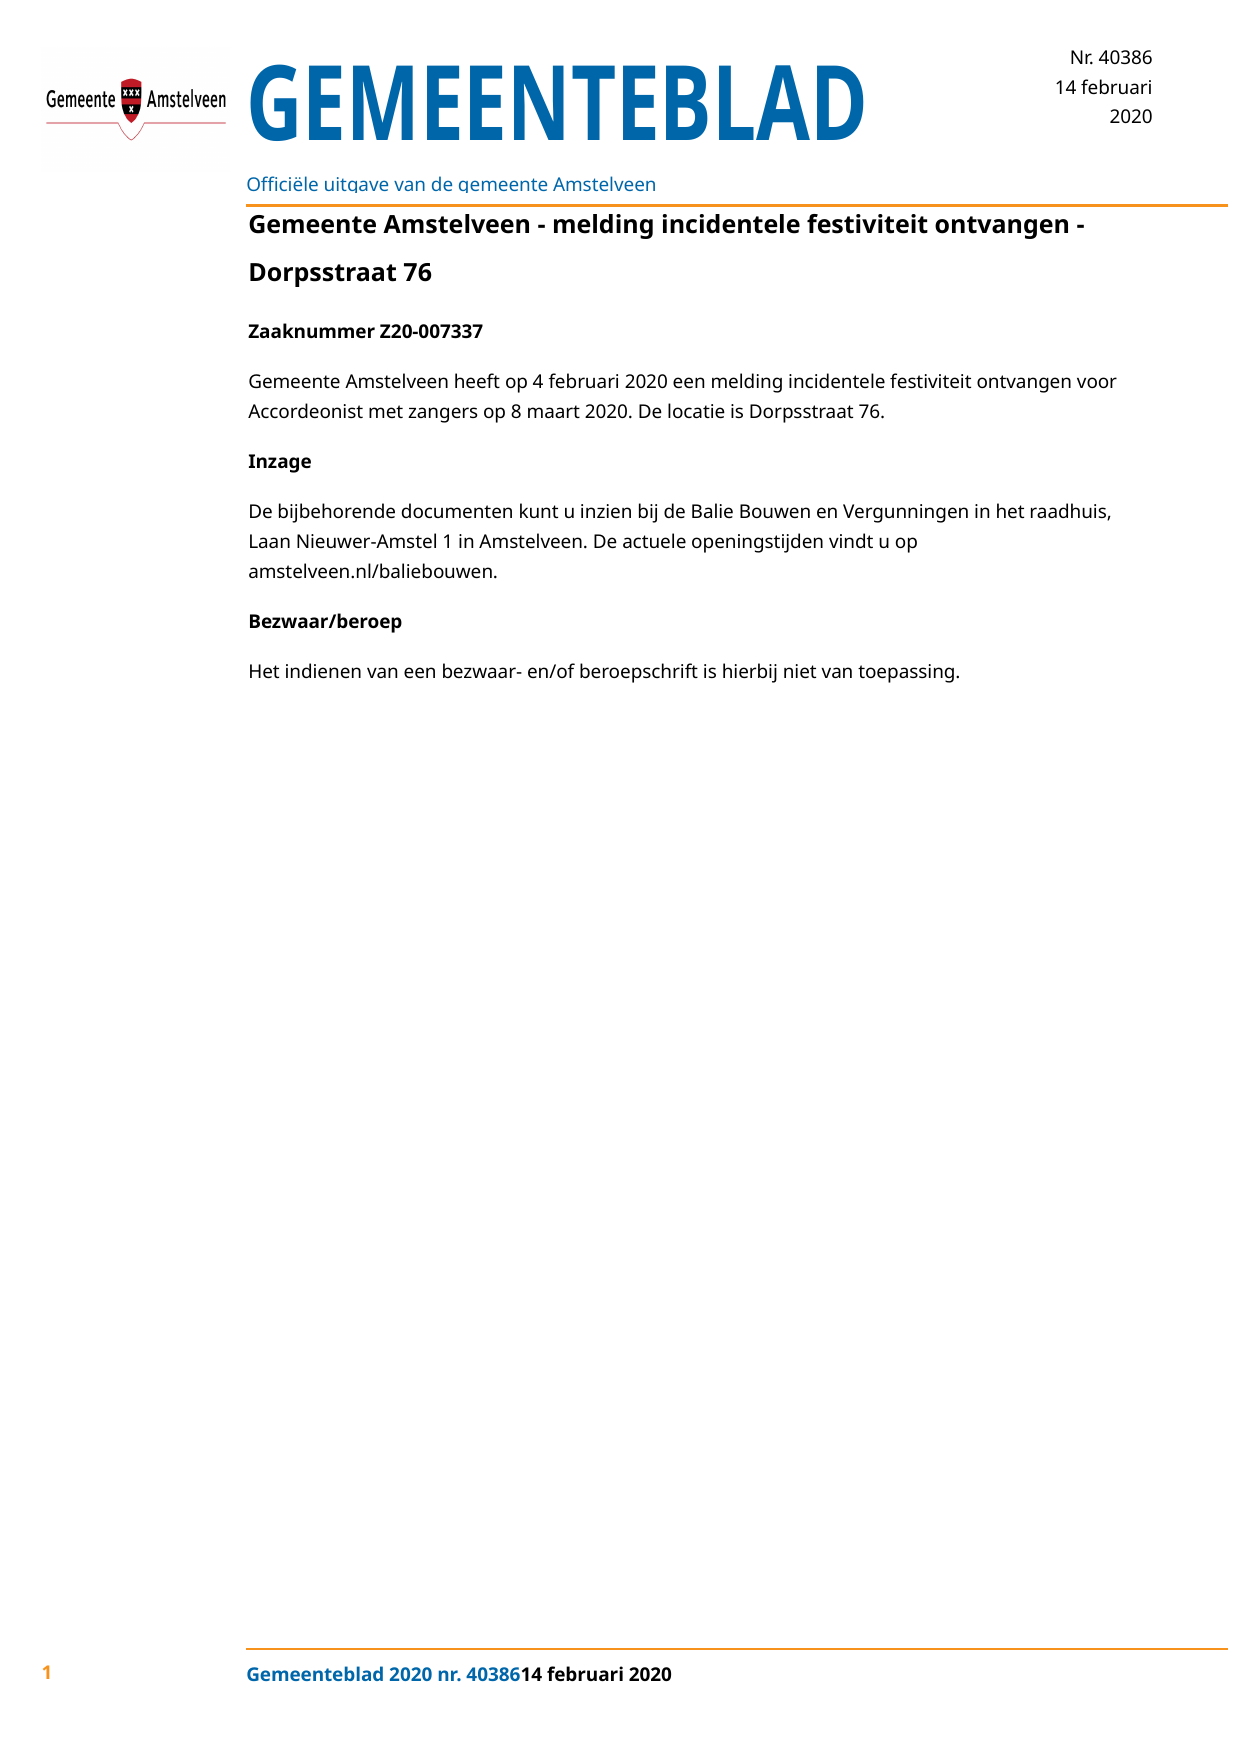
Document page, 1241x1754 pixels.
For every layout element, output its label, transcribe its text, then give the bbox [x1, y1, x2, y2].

text Gemeente Amstelveen - melding incidentele festiviteit ontvangen - Dorpsstraat 76 [248, 207, 1152, 288]
text Zaaknummer Z20-007337 [248, 318, 1152, 344]
text Gemeente Amstelveen heeft op 4 februari 2020 een melding incidentele festiviteit ontvangen voor Accordeonist met zangers op 8 maart 2020. De locatie is Dorpsstraat 76. [248, 368, 1152, 424]
text Bezwaar/beroep [248, 608, 1152, 634]
text Het indienen van een bezwaar- en/of beroepschrift is hierbij niet van toepassing. [248, 659, 1152, 684]
picture [41, 47, 231, 172]
text Inzage [248, 448, 1152, 474]
text De bijbehorende documenten kunt u inzien bij de Balie Bouwen en Vergunningen in het raadhuis, Laan Nieuwer-Amstel 1 in Amstelveen. De actuele openingstijden vindt u op amstelveen.nl/baliebouwen. [248, 499, 1152, 584]
